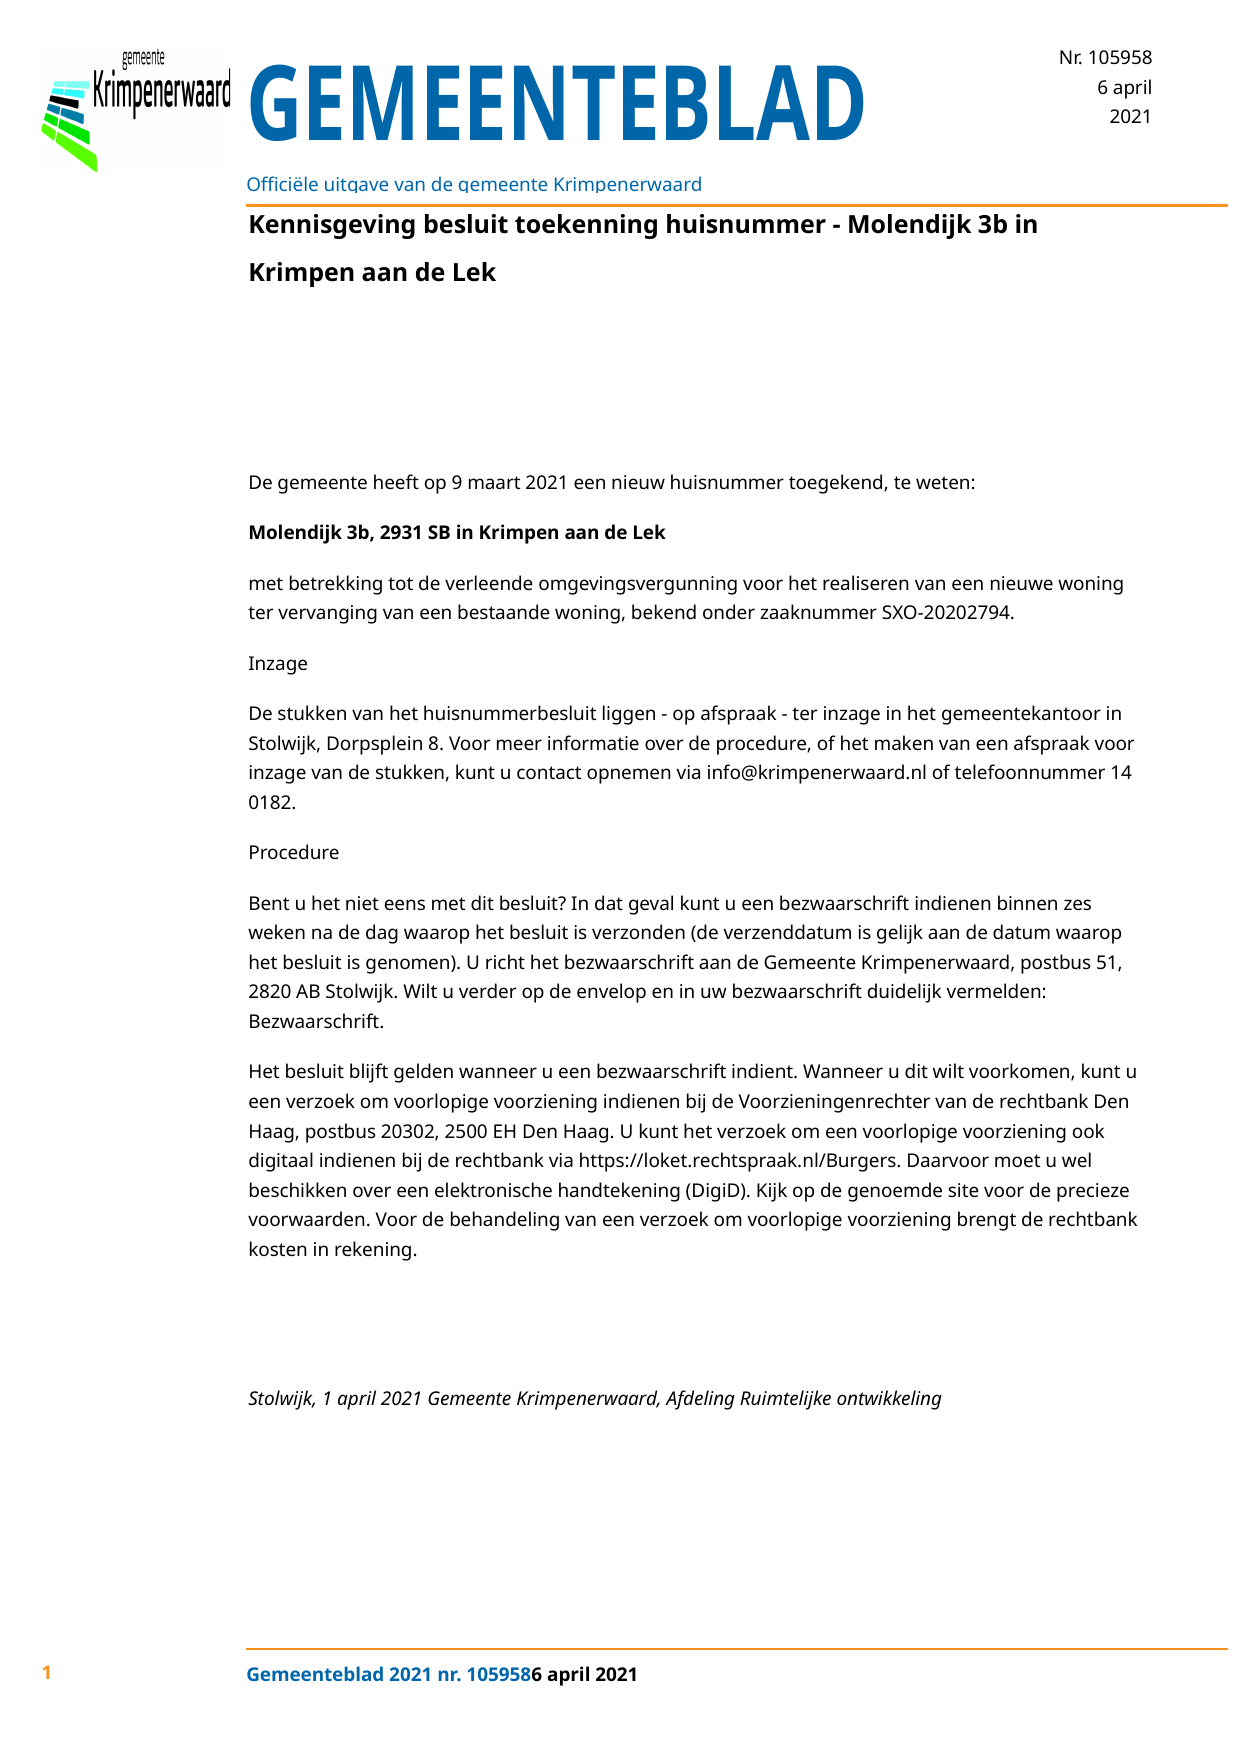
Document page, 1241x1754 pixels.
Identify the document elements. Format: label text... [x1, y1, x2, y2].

text De stukken van het huisnummerbesluit liggen - op afspraak - ter inzage in het gemeentekantoor in Stolwijk, Dorpsplein 8. Voor meer informatie over de procedure, of het maken van een afspraak voor inzage van de stukken, kunt u contact opnemen via info@krimpenerwaard.nl of telefoonnummer 14 0182. [248, 700, 1152, 815]
text Bent u het niet eens met dit besluit? In dat geval kunt u een bezwaarschrift indienen binnen zes weken na de dag waarop het besluit is verzonden (de verzenddatum is gelijk aan de datum waarop het besluit is genomen). U richt het bezwaarschrift aan de Gemeente Krimpenerwaard, postbus 51, 2820 AB Stolwijk. Wilt u verder op de envelop en in uw bezwaarschrift duidelijk vermelden: Bezwaarschrift. [248, 890, 1152, 1034]
text De gemeente heeft op 9 maart 2021 een nieuw huisnummer toegekend, te weten: [248, 469, 1152, 495]
text met betrekking tot de verleende omgevingsvergunning voor het realiseren van een nieuwe woning ter vervanging van een bestaande woning, bekend onder zaaknummer SXO-20202794. [248, 570, 1152, 625]
text Stolwijk, 1 april 2021 Gemeente Krimpenerwaard, Afdeling Ruimtelijke ontwikkeling [248, 1385, 1152, 1411]
text Het besluit blijft gelden wanneer u een bezwaarschrift indient. Wanneer u dit wilt voorkomen, kunt u een verzoek om voorlopige voorziening indienen bij de Voorzieningenrechter van de rechtbank Den Haag, postbus 20302, 2500 EH Den Haag. U kunt het verzoek om een voorlopige voorziening ook digitaal indienen bij de rechtbank via https://loket.rechtspraak.nl/Burgers. Daarvoor moet u wel beschikken over een elektronische handtekening (DigiD). Kijk op de genoemde site voor de precieze voorwaarden. Voor de behandeling van een verzoek om voorlopige voorziening brengt de rechtbank kosten in rekening. [248, 1059, 1152, 1262]
text Kennisgeving besluit toekenning huisnummer - Molendijk 3b in Krimpen aan de Lek [248, 207, 1152, 288]
text Molendijk 3b, 2931 SB in Krimpen aan de Lek [248, 519, 1152, 545]
picture [41, 47, 231, 172]
text Inzage [248, 650, 1152, 676]
text Procedure [248, 839, 1152, 865]
